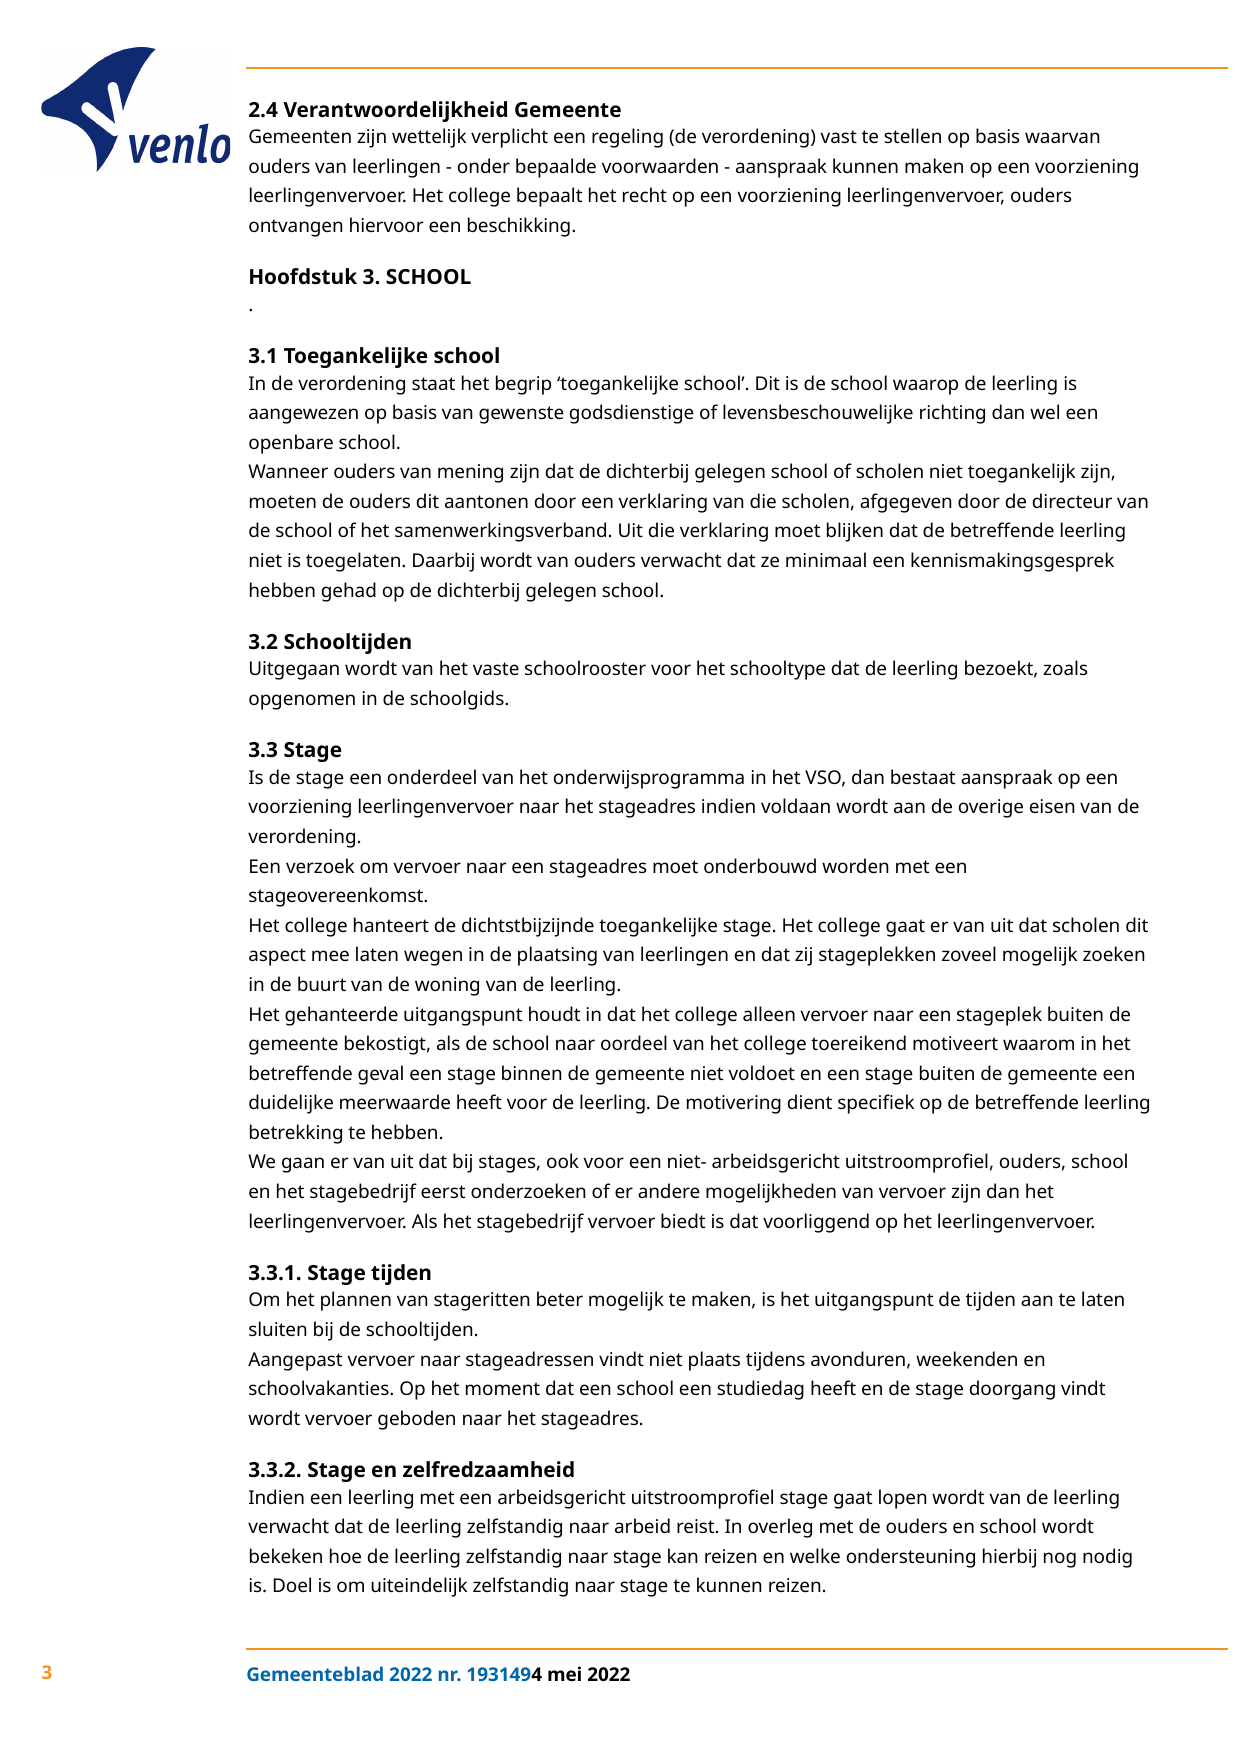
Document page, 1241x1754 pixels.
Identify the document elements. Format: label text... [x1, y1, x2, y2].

text 3.1 Toegankelijke school [248, 341, 1152, 370]
text 3.3 Stage [248, 736, 1152, 764]
text Hoofdstuk 3. SCHOOL [248, 262, 1152, 291]
text Het college hanteert de dichtstbijzijnde toegankelijke stage. Het college gaat er van uit dat scholen dit aspect mee laten wegen in de plaatsing van leerlingen en dat zij stageplekken zoveel mogelijk zoeken in de buurt van de woning van de leerling. [248, 912, 1152, 997]
text Uitgegaan wordt van het vaste schoolrooster voor het schooltype dat de leerling bezoekt, zoals opgenomen in de schoolgids. [248, 656, 1152, 711]
text Is de stage een onderdeel van het onderwijsprogramma in het VSO, dan bestaat aanspraak op een voorziening leerlingenvervoer naar het stageadres indien voldaan wordt aan de overige eisen van de verordening. [248, 764, 1152, 849]
text 3.3.1. Stage tijden [248, 1258, 1152, 1287]
text 2.4 Verantwoordelijkheid Gemeente [248, 95, 1152, 123]
text . [248, 291, 1152, 317]
text Om het plannen van stageritten beter mogelijk te maken, is het uitgangspunt de tijden aan te laten sluiten bij de schooltijden. [248, 1287, 1152, 1342]
picture [41, 47, 231, 172]
text Wanneer ouders van mening zijn dat de dichterbij gelegen school of scholen niet toegankelijk zijn, moeten de ouders dit aantonen door een verklaring van die scholen, afgegeven door de directeur van de school of het samenwerkingsverband. Uit die verklaring moet blijken dat de betreffende leerling niet is toegelaten. Daarbij wordt van ouders verwacht dat ze minimaal een kennismakingsgesprek hebben gehad op de dichterbij gelegen school. [248, 458, 1152, 602]
text 3.3.2. Stage en zelfredzaamheid [248, 1455, 1152, 1484]
text Indien een leerling met een arbeidsgericht uitstroomprofiel stage gaat lopen wordt van de leerling verwacht dat de leerling zelfstandig naar arbeid reist. In overleg met de ouders en school wordt bekeken hoe de leerling zelfstandig naar stage kan reizen en welke ondersteuning hierbij nog nodig is. Doel is om uiteindelijk zelfstandig naar stage te kunnen reizen. [248, 1484, 1152, 1598]
text In de verordening staat het begrip ‘toegankelijke school’. Dit is de school waarop de leerling is aangewezen op basis van gewenste godsdienstige of levensbeschouwelijke richting dan wel een openbare school. [248, 370, 1152, 454]
text 3.2 Schooltijden [248, 627, 1152, 656]
text Het gehanteerde uitgangspunt houdt in dat het college alleen vervoer naar een stageplek buiten de gemeente bekostigt, als de school naar oordeel van het college toereikend motiveert waarom in het betreffende geval een stage binnen de gemeente niet voldoet en een stage buiten de gemeente een duidelijke meerwaarde heeft voor de leerling. De motivering dient specifiek op de betreffende leerling betrekking te hebben. [248, 1001, 1152, 1145]
text Gemeenten zijn wettelijk verplicht een regeling (de verordening) vast te stellen op basis waarvan ouders van leerlingen - onder bepaalde voorwaarden - aanspraak kunnen maken op een voorziening leerlingenvervoer. Het college bepaalt het recht op een voorziening leerlingenvervoer, ouders ontvangen hiervoor een beschikking. [248, 123, 1152, 238]
text We gaan er van uit dat bij stages, ook voor een niet- arbeidsgericht uitstroomprofiel, ouders, school en het stagebedrijf eerst onderzoeken of er andere mogelijkheden van vervoer zijn dan het leerlingenvervoer. Als het stagebedrijf vervoer biedt is dat voorliggend op het leerlingenvervoer. [248, 1149, 1152, 1233]
text Een verzoek om vervoer naar een stageadres moet onderbouwd worden met een stageovereenkomst. [248, 853, 1152, 908]
text Aangepast vervoer naar stageadressen vindt niet plaats tijdens avonduren, weekenden en schoolvakanties. Op het moment dat een school een studiedag heeft en de stage doorgang vindt wordt vervoer geboden naar het stageadres. [248, 1346, 1152, 1431]
